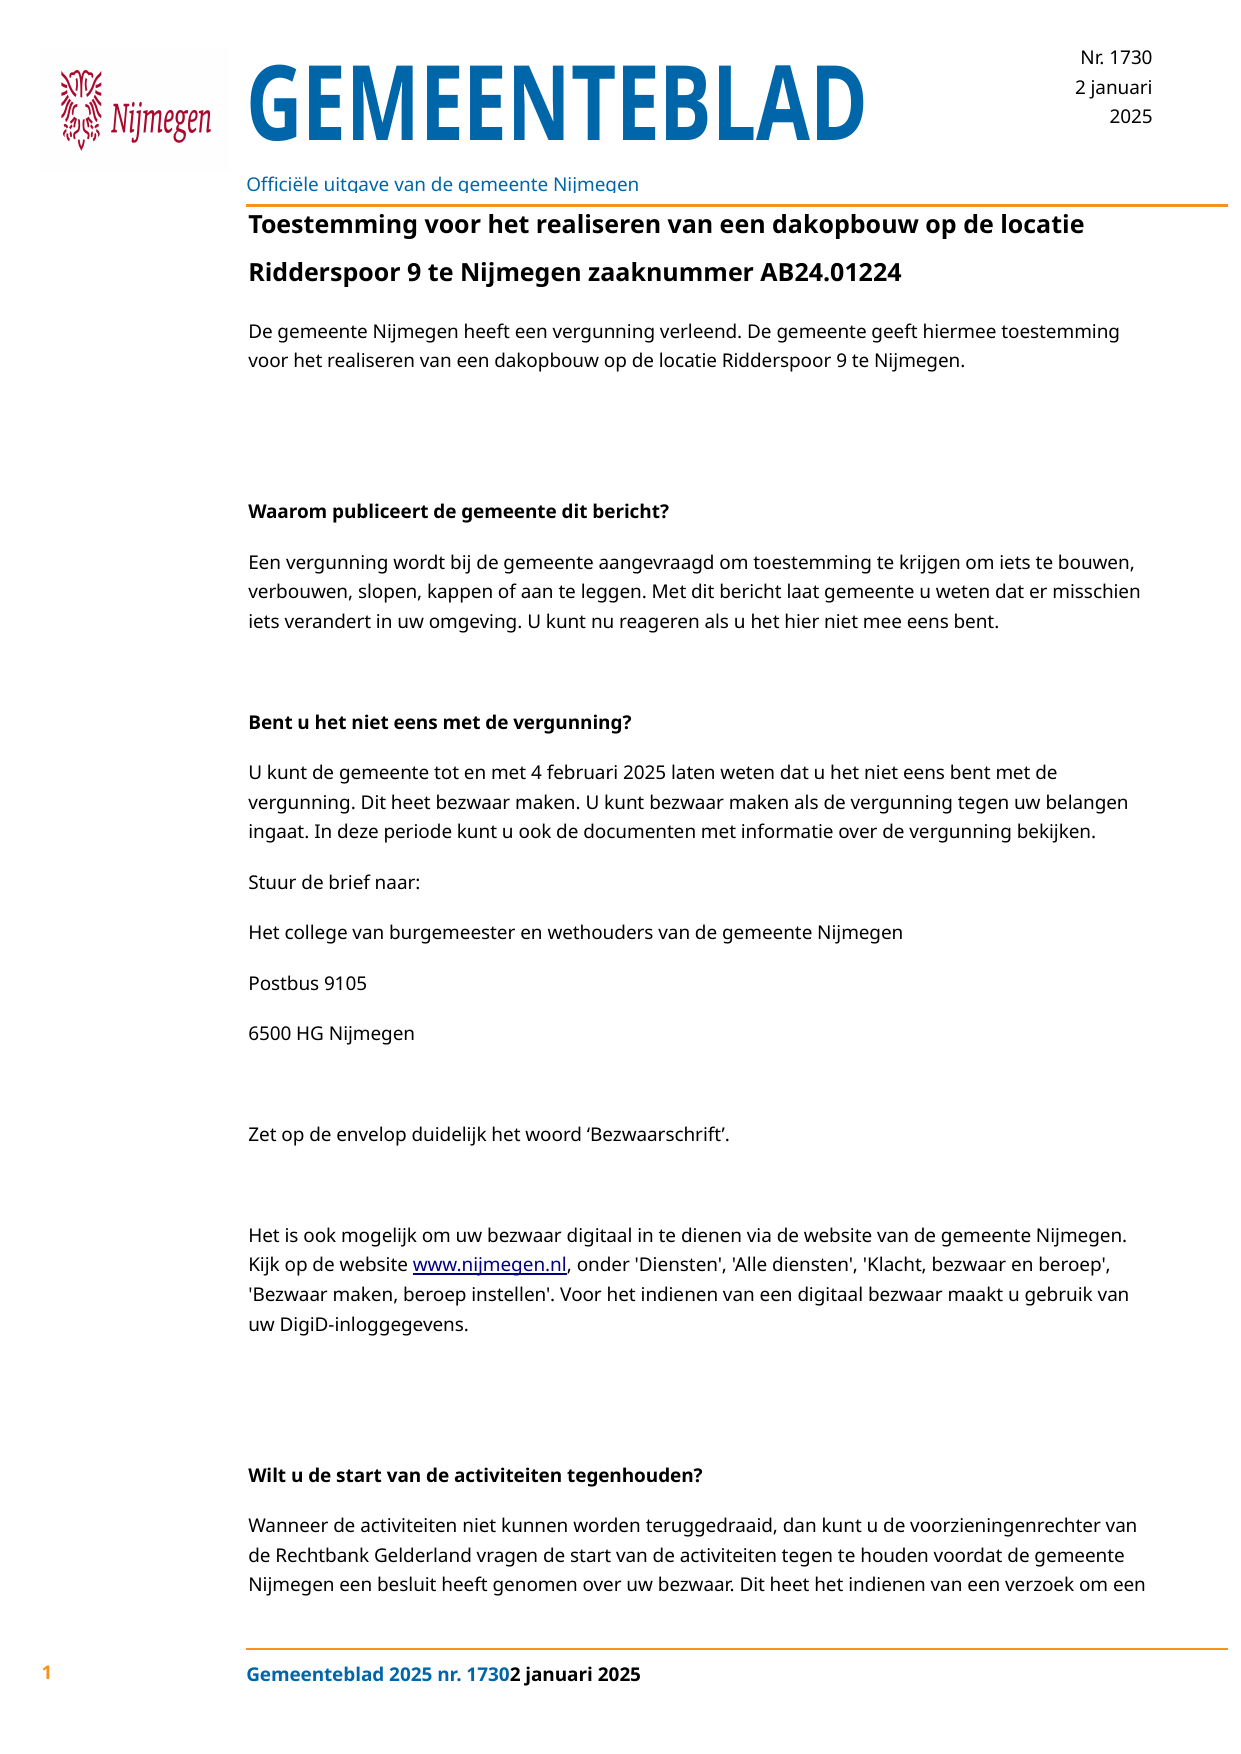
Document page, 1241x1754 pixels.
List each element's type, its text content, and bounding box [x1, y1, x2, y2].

text Het is ook mogelijk om uw bezwaar digitaal in te dienen via de website van de gemeente Nijmegen. Kijk op de website www.nijmegen.nl, onder 'Diensten', 'Alle diensten', 'Klacht, bezwaar en beroep', 'Bezwaar maken, beroep instellen'. Voor het indienen van een digitaal bezwaar maakt u gebruik van uw DigiD-inloggegevens. [248, 1222, 1152, 1337]
text Stuur de brief naar: [248, 869, 1152, 895]
text Een vergunning wordt bij de gemeente aangevraagd om toestemming te krijgen om iets te bouwen, verbouwen, slopen, kappen of aan te leggen. Met dit bericht laat gemeente u weten dat er misschien iets verandert in uw omgeving. U kunt nu reageren als u het hier niet mee eens bent. [248, 549, 1152, 634]
text Wilt u de start van de activiteiten tegenhouden? [248, 1462, 1152, 1488]
text Postbus 9105 [248, 970, 1152, 996]
text 6500 HG Nijmegen [248, 1020, 1152, 1046]
text Het college van burgemeester en wethouders van de gemeente Nijmegen [248, 919, 1152, 945]
text Bent u het niet eens met de vergunning? [248, 709, 1152, 735]
text De gemeente Nijmegen heeft een vergunning verleend. De gemeente geeft hiermee toestemming voor het realiseren van een dakopbouw op de locatie Ridderspoor 9 te Nijmegen. [248, 318, 1152, 373]
text Toestemming voor het realiseren van een dakopbouw op de locatie Ridderspoor 9 te Nijmegen zaaknummer AB24.01224 [248, 207, 1152, 288]
text Waarom publiceert de gemeente dit bericht? [248, 499, 1152, 524]
picture [41, 47, 231, 172]
text Zet op de envelop duidelijk het woord ‘Bezwaarschrift’. [248, 1121, 1152, 1147]
text U kunt de gemeente tot en met 4 februari 2025 laten weten dat u het niet eens bent met de vergunning. Dit heet bezwaar maken. U kunt bezwaar maken als de vergunning tegen uw belangen ingaat. In deze periode kunt u ook de documenten met informatie over de vergunning bekijken. [248, 759, 1152, 844]
text Wanneer de activiteiten niet kunnen worden teruggedraaid, dan kunt u de voorzieningenrechter van de Rechtbank Gelderland vragen de start van de activiteiten tegen te houden voordat de gemeente Nijmegen een besluit heeft genomen over uw bezwaar. Dit heet het indienen van een verzoek om een [248, 1512, 1152, 1597]
